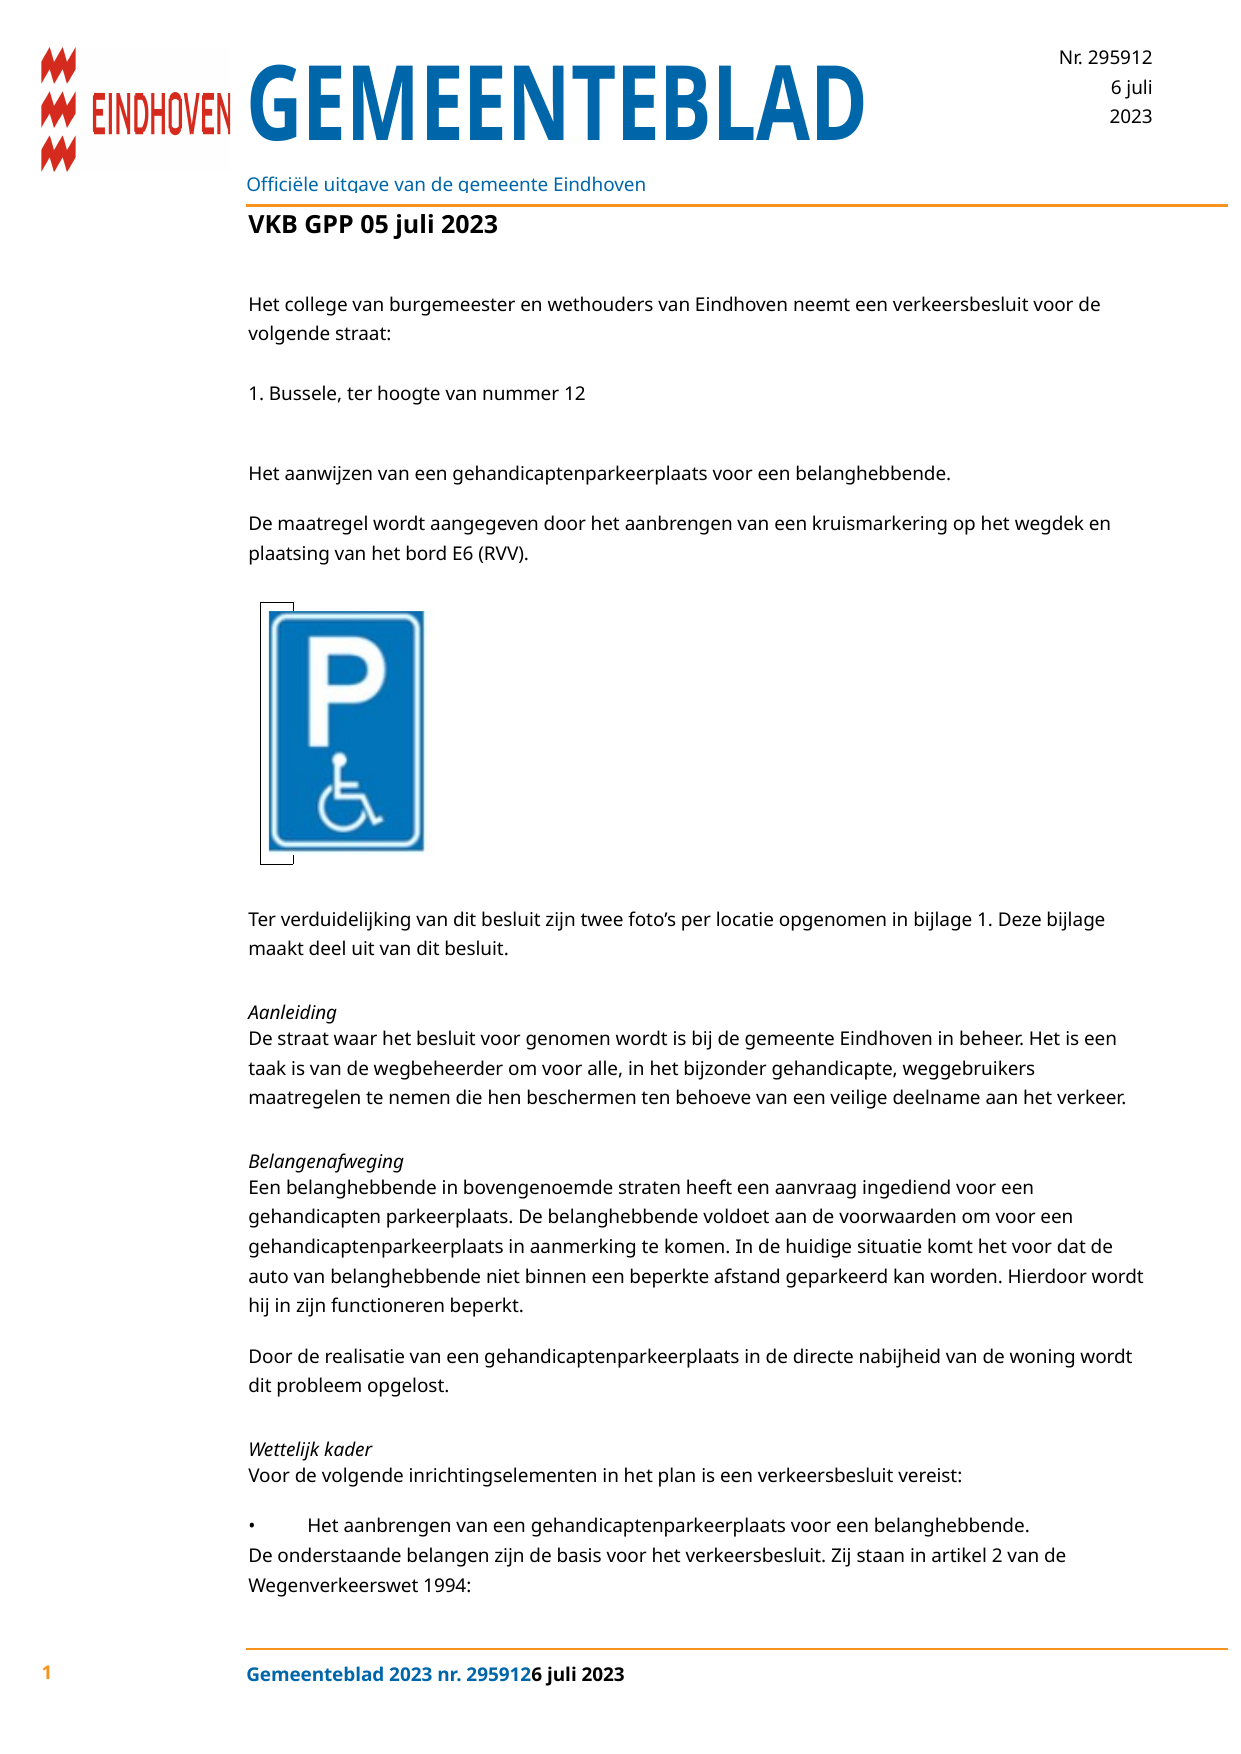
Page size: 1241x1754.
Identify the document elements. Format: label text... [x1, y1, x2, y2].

text Het college van burgemeester en wethouders van Eindhoven neemt een verkeersbesluit voor de volgende straat: [248, 291, 1152, 346]
text De maatregel wordt aangegeven door het aanbrengen van een kruismarkering op het wegdek en plaatsing van het bord E6 (RVV). [248, 510, 1152, 566]
text Aanleiding [248, 999, 1152, 1025]
text VKB GPP 05 juli 2023 [248, 207, 1152, 241]
text Ter verduidelijking van dit besluit zijn twee foto’s per locatie opgenomen in bijlage 1. Deze bijlage maakt deel uit van dit besluit. [248, 906, 1152, 961]
text Het aanwijzen van een gehandicaptenparkeerplaats voor een belanghebbende. [248, 460, 1152, 486]
text 1. Bussele, ter hoogte van nummer 12 [248, 380, 1152, 406]
text Belangenafweging [248, 1148, 1152, 1174]
picture [268, 611, 565, 855]
list Het aanbrengen van een gehandicaptenparkeerplaats voor een belanghebbende. [248, 1513, 1152, 1538]
text Voor de volgende inrichtingselementen in het plan is een verkeersbesluit vereist: [248, 1462, 1152, 1488]
text Door de realisatie van een gehandicaptenparkeerplaats in de directe nabijheid van de woning wordt dit probleem opgelost. [248, 1343, 1152, 1398]
text De onderstaande belangen zijn de basis voor het verkeersbesluit. Zij staan in artikel 2 van de Wegenverkeerswet 1994: [248, 1542, 1152, 1597]
text De straat waar het besluit voor genomen wordt is bij de gemeente Eindhoven in beheer. Het is een taak is van de wegbeheerder om voor alle, in het bijzonder gehandicapte, weggebruikers maatregelen te nemen die hen beschermen ten behoeve van een veilige deelname aan het verkeer. [248, 1025, 1152, 1110]
text Wettelijk kader [248, 1436, 1152, 1462]
picture [41, 47, 231, 172]
text Een belanghebbende in bovengenoemde straten heeft een aanvraag ingediend voor een gehandicapten parkeerplaats. De belanghebbende voldoet aan de voorwaarden om voor een gehandicaptenparkeerplaats in aanmerking te komen. In de huidige situatie komt het voor dat de auto van belanghebbende niet binnen een beperkte afstand geparkeerd kan worden. Hierdoor wordt hij in zijn functioneren beperkt. [248, 1174, 1152, 1318]
